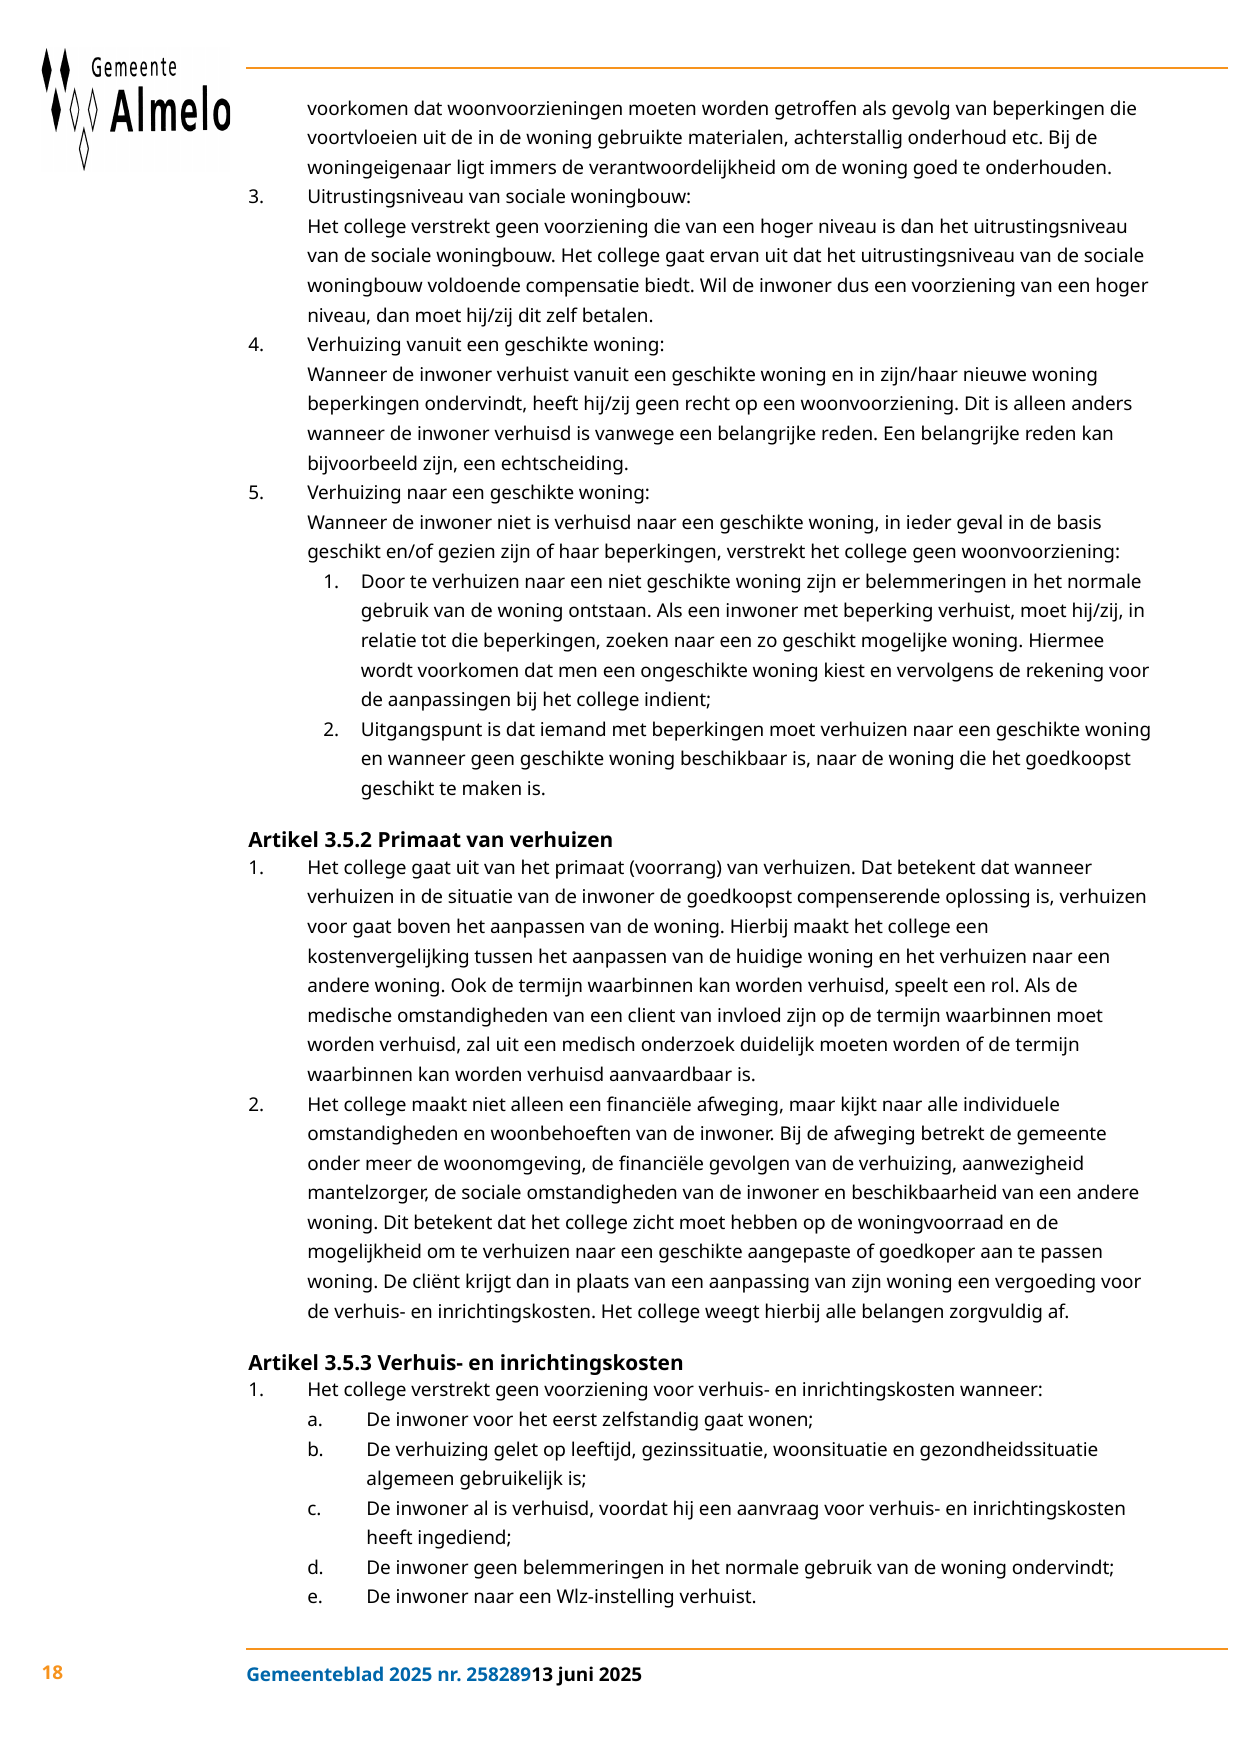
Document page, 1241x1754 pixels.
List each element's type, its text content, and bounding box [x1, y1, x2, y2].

list Wanneer de inwoner niet is verhuisd naar een geschikte woning, in ieder geval in de basis geschikt en/of gezien zijn of haar beperkingen, verstrekt het college geen woonvoorziening: [248, 509, 1152, 564]
list Door te verhuizen naar een niet geschikte woning zijn er belemmeringen in het normale gebruik van de woning ontstaan. Als een inwoner met beperking verhuist, moet hij/zij, in relatie tot die beperkingen, zoeken naar een zo geschikt mogelijke woning. Hiermee wordt voorkomen dat men een ongeschikte woning kiest en vervolgens de rekening voor de aanpassingen bij het college indient; [323, 568, 1152, 712]
list De inwoner voor het eerst zelfstandig gaat wonen; [307, 1406, 1152, 1432]
list Het college maakt niet alleen een financiële afweging, maar kijkt naar alle individuele omstandigheden en woonbehoeften van de inwoner. Bij de afweging betrekt de gemeente onder meer de woonomgeving, de financiële gevolgen van de verhuizing, aanwezigheid mantelzorger, de sociale omstandigheden van de inwoner en beschikbaarheid van een andere woning. Dit betekent dat het college zicht moet hebben op de woningvoorraad en de mogelijkheid om te verhuizen naar een geschikte aangepaste of goedkoper aan te passen woning. De cliënt krijgt dan in plaats van een aanpassing van zijn woning een vergoeding voor de verhuis- en inrichtingskosten. Het college weegt hierbij alle belangen zorgvuldig af. [248, 1091, 1152, 1323]
list Verhuizing vanuit een geschikte woning: [248, 331, 1152, 357]
list De verhuizing gelet op leeftijd, gezinssituatie, woonsituatie en gezondheidssituatie algemeen gebruikelijk is; [307, 1436, 1152, 1491]
list De inwoner geen belemmeringen in het normale gebruik van de woning ondervindt; [307, 1554, 1152, 1580]
text Artikel 3.5.3 Verhuis- en inrichtingskosten [248, 1348, 1152, 1377]
list Uitgangspunt is dat iemand met beperkingen moet verhuizen naar een geschikte woning en wanneer geen geschikte woning beschikbaar is, naar de woning die het goedkoopst geschikt te maken is. [323, 716, 1152, 801]
list voorkomen dat woonvoorzieningen moeten worden getroffen als gevolg van beperkingen die voortvloeien uit de in de woning gebruikte materialen, achterstallig onderhoud etc. Bij de woningeigenaar ligt immers de verantwoordelijkheid om de woning goed te onderhouden. [248, 95, 1152, 180]
list Wanneer de inwoner verhuist vanuit een geschikte woning en in zijn/haar nieuwe woning beperkingen ondervindt, heeft hij/zij geen recht op een woonvoorziening. Dit is alleen anders wanneer de inwoner verhuisd is vanwege een belangrijke reden. Een belangrijke reden kan bijvoorbeeld zijn, een echtscheiding. [248, 361, 1152, 476]
picture [41, 47, 231, 172]
list De inwoner al is verhuisd, voordat hij een aanvraag voor verhuis- en inrichtingskosten heeft ingediend; [307, 1495, 1152, 1550]
list Het college gaat uit van het primaat (voorrang) van verhuizen. Dat betekent dat wanneer verhuizen in de situatie van de inwoner de goedkoopst compenserende oplossing is, verhuizen voor gaat boven het aanpassen van de woning. Hierbij maakt het college een kostenvergelijking tussen het aanpassen van de huidige woning en het verhuizen naar een andere woning. Ook de termijn waarbinnen kan worden verhuisd, speelt een rol. Als de medische omstandigheden van een client van invloed zijn op de termijn waarbinnen moet worden verhuisd, zal uit een medisch onderzoek duidelijk moeten worden of de termijn waarbinnen kan worden verhuisd aanvaardbaar is. [248, 854, 1152, 1087]
list Verhuizing naar een geschikte woning: [248, 479, 1152, 505]
list De inwoner naar een Wlz-instelling verhuist. [307, 1584, 1152, 1609]
text Artikel 3.5.2 Primaat van verhuizen [248, 826, 1152, 854]
list Het college verstrekt geen voorziening die van een hoger niveau is dan het uitrustingsniveau van de sociale woningbouw. Het college gaat ervan uit dat het uitrustingsniveau van de sociale woningbouw voldoende compensatie biedt. Wil de inwoner dus een voorziening van een hoger niveau, dan moet hij/zij dit zelf betalen. [248, 213, 1152, 328]
list Uitrustingsniveau van sociale woningbouw: [248, 183, 1152, 209]
list Het college verstrekt geen voorziening voor verhuis- en inrichtingskosten wanneer: [248, 1377, 1152, 1402]
